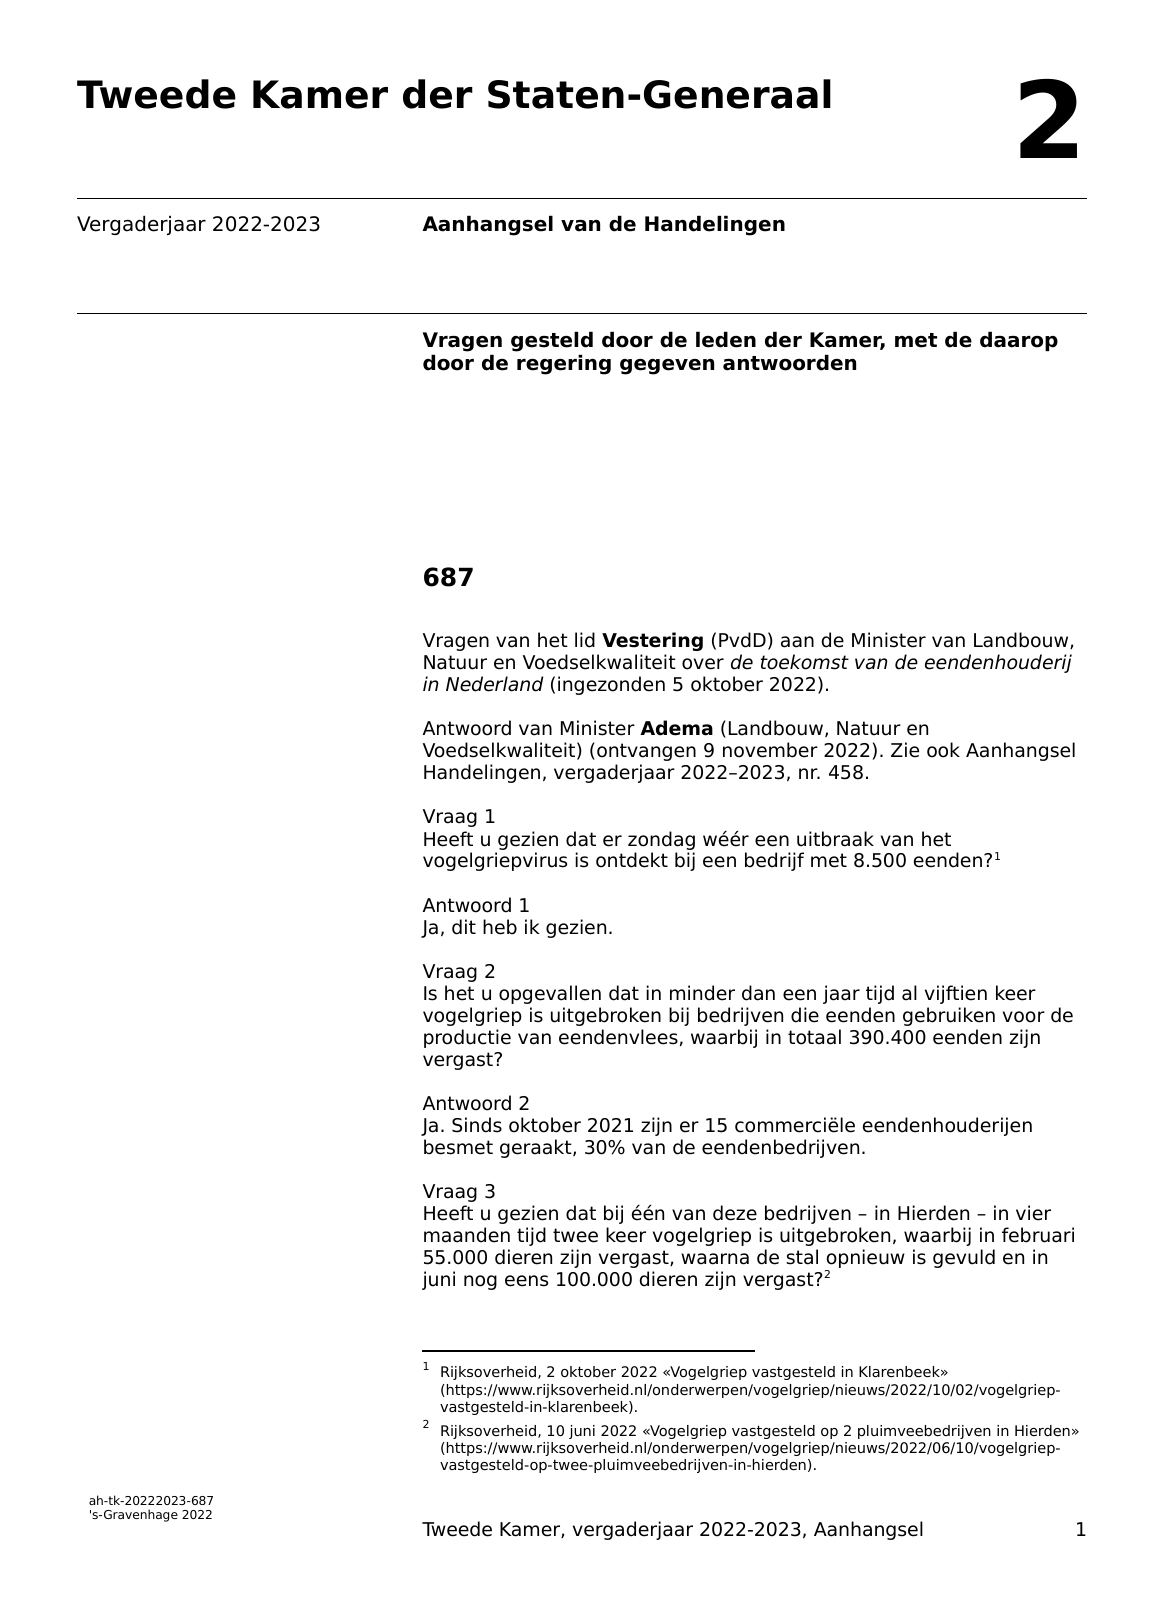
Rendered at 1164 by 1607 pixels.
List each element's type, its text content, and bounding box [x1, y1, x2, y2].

text Ja, dit heb ik gezien. [422, 917, 1087, 938]
table_cell [77, 314, 422, 375]
text Heeft u gezien dat er zondag wéér een uitbraak van het vogelgriepvirus is ontdekt bij een bedrijf met 8.500 eenden? [422, 828, 1087, 872]
text Vragen van het lid Vestering (PvdD) aan de Minister van Landbouw, Natuur en Voedselkwaliteit over de toekomst van de eendenhouderij in Nederland (ingezonden 5 oktober 2022). [422, 630, 1087, 696]
text Rijksoverheid, 2 oktober 2022 «Vogelgriep vastgesteld in Klarenbeek» (https://www.rijksoverheid.nl/onderwerpen/vogelgriep/nieuws/2022/10/02/vogelgriep-vastgesteld-in-klarenbeek). [422, 1360, 1087, 1416]
text Is het u opgevallen dat in minder dan een jaar tijd al vijftien keer vogelgriep is uitgebroken bij bedrijven die eenden gebruiken voor de productie van eendenvlees, waarbij in totaal 390.400 eenden zijn vergast? [422, 983, 1087, 1071]
table_cell Aanhangsel van de Handelingen [422, 199, 1087, 313]
text Antwoord 2 [422, 1093, 1087, 1115]
text Antwoord 1 [422, 894, 1087, 917]
text Antwoord van Minister Adema (Landbouw, Natuur en Voedselkwaliteit) (ontvangen 9 november 2022). Zie ook Aanhangsel Handelingen, vergaderjaar 2022–2023, nr. 458. [422, 718, 1087, 784]
table_header 2 [886, 59, 1087, 198]
text Vraag 2 [422, 961, 1087, 983]
text Vraag 3 [422, 1181, 1087, 1203]
text ah-tk-20222023-687 [88, 1494, 323, 1508]
table_cell Vergaderjaar 2022-2023 [77, 199, 422, 313]
text 687 [422, 563, 1087, 592]
text 's-Gravenhage 2022 [88, 1508, 323, 1522]
text Ja. Sinds oktober 2021 zijn er 15 commerciële eendenhouderijen besmet geraakt, 30% van de eendenbedrijven. [422, 1115, 1087, 1159]
table_header Tweede Kamer der Staten-Generaal [77, 59, 886, 198]
text Heeft u gezien dat bij één van deze bedrijven – in Hierden – in vier maanden tijd twee keer vogelgriep is uitgebroken, waarbij in februari 55.000 dieren zijn vergast, waarna de stal opnieuw is gevuld en in juni nog eens 100.000 dieren zijn vergast? [422, 1203, 1087, 1291]
text Rijksoverheid, 10 juni 2022 «Vogelgriep vastgesteld op 2 pluimveebedrijven in Hierden» (https://www.rijksoverheid.nl/onderwerpen/vogelgriep/nieuws/2022/06/10/vogelgriep-vastgesteld-op-twee-pluimveebedrijven-in-hierden). [422, 1418, 1087, 1474]
table_cell Vragen gesteld door de leden der Kamer, met de daarop door de regering gegeven antwoorden [422, 314, 1087, 375]
text Vraag 1 [422, 806, 1087, 828]
